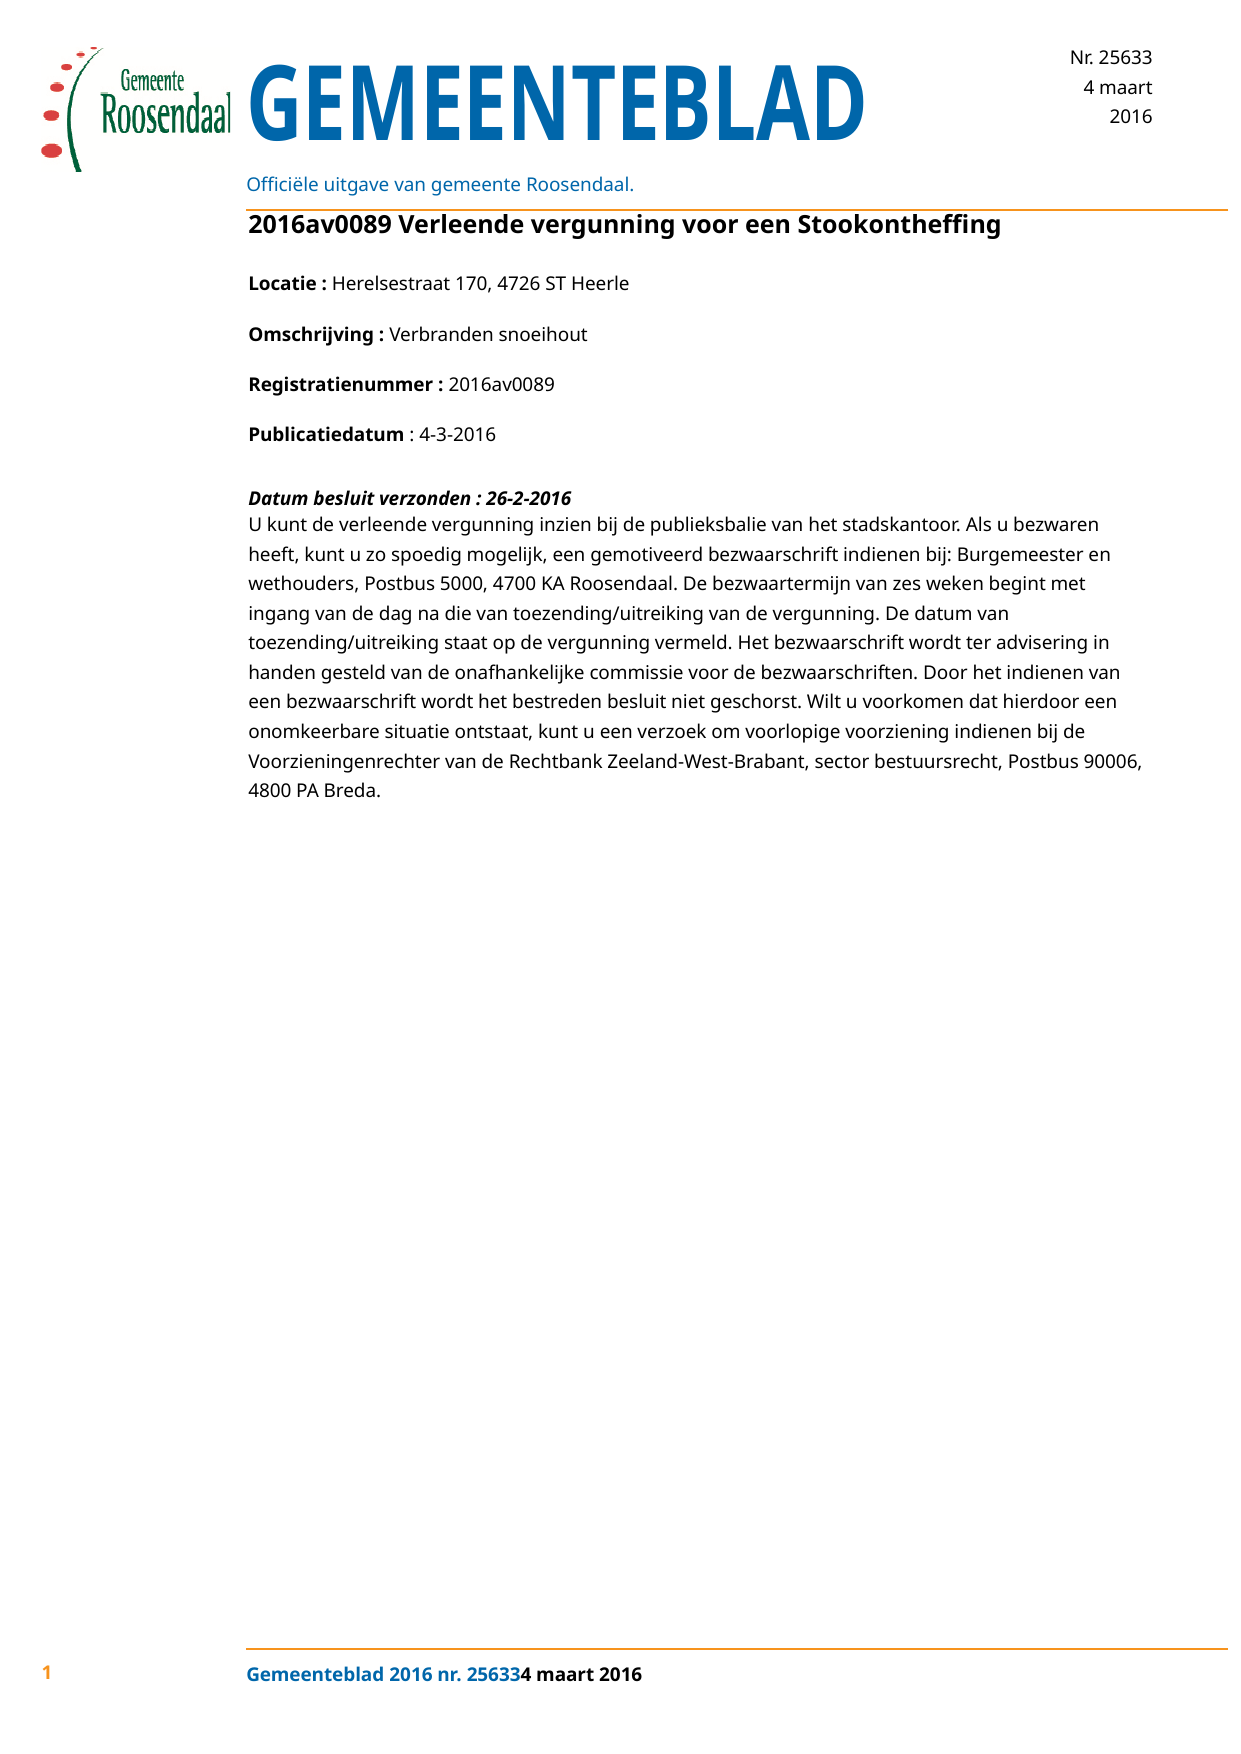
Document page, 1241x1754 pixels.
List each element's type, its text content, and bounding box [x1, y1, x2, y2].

text Datum besluit verzonden : 26-2-2016 [248, 486, 1152, 511]
text Registratienummer : 2016av0089 [248, 371, 1152, 397]
text Locatie : Herelsestraat 170, 4726 ST Heerle [248, 270, 1152, 296]
text Omschrijving : Verbranden snoeihout [248, 321, 1152, 346]
text 2016av0089 Verleende vergunning voor een Stookontheffing [248, 211, 1152, 241]
text U kunt de verleende vergunning inzien bij de publieksbalie van het stadskantoor. Als u bezwaren heeft, kunt u zo spoedig mogelijk, een gemotiveerd bezwaarschrift indienen bij: Burgemeester en wethouders, Postbus 5000, 4700 KA Roosendaal. De bezwaartermijn van zes weken begint met ingang van de dag na die van toezending/uitreiking van de vergunning. De datum van toezending/uitreiking staat op de vergunning vermeld. Het bezwaarschrift wordt ter advisering in handen gesteld van de onafhankelijke commissie voor de bezwaarschriften. Door het indienen van een bezwaarschrift wordt het bestreden besluit niet geschorst. Wilt u voorkomen dat hierdoor een onomkeerbare situatie ontstaat, kunt u een verzoek om voorlopige voorziening indienen bij de Voorzieningenrechter van de Rechtbank Zeeland-West-Brabant, sector bestuursrecht, Postbus 90006, 4800 PA Breda. [248, 511, 1152, 803]
picture [41, 47, 231, 172]
text Publicatiedatum : 4-3-2016 [248, 422, 1152, 447]
